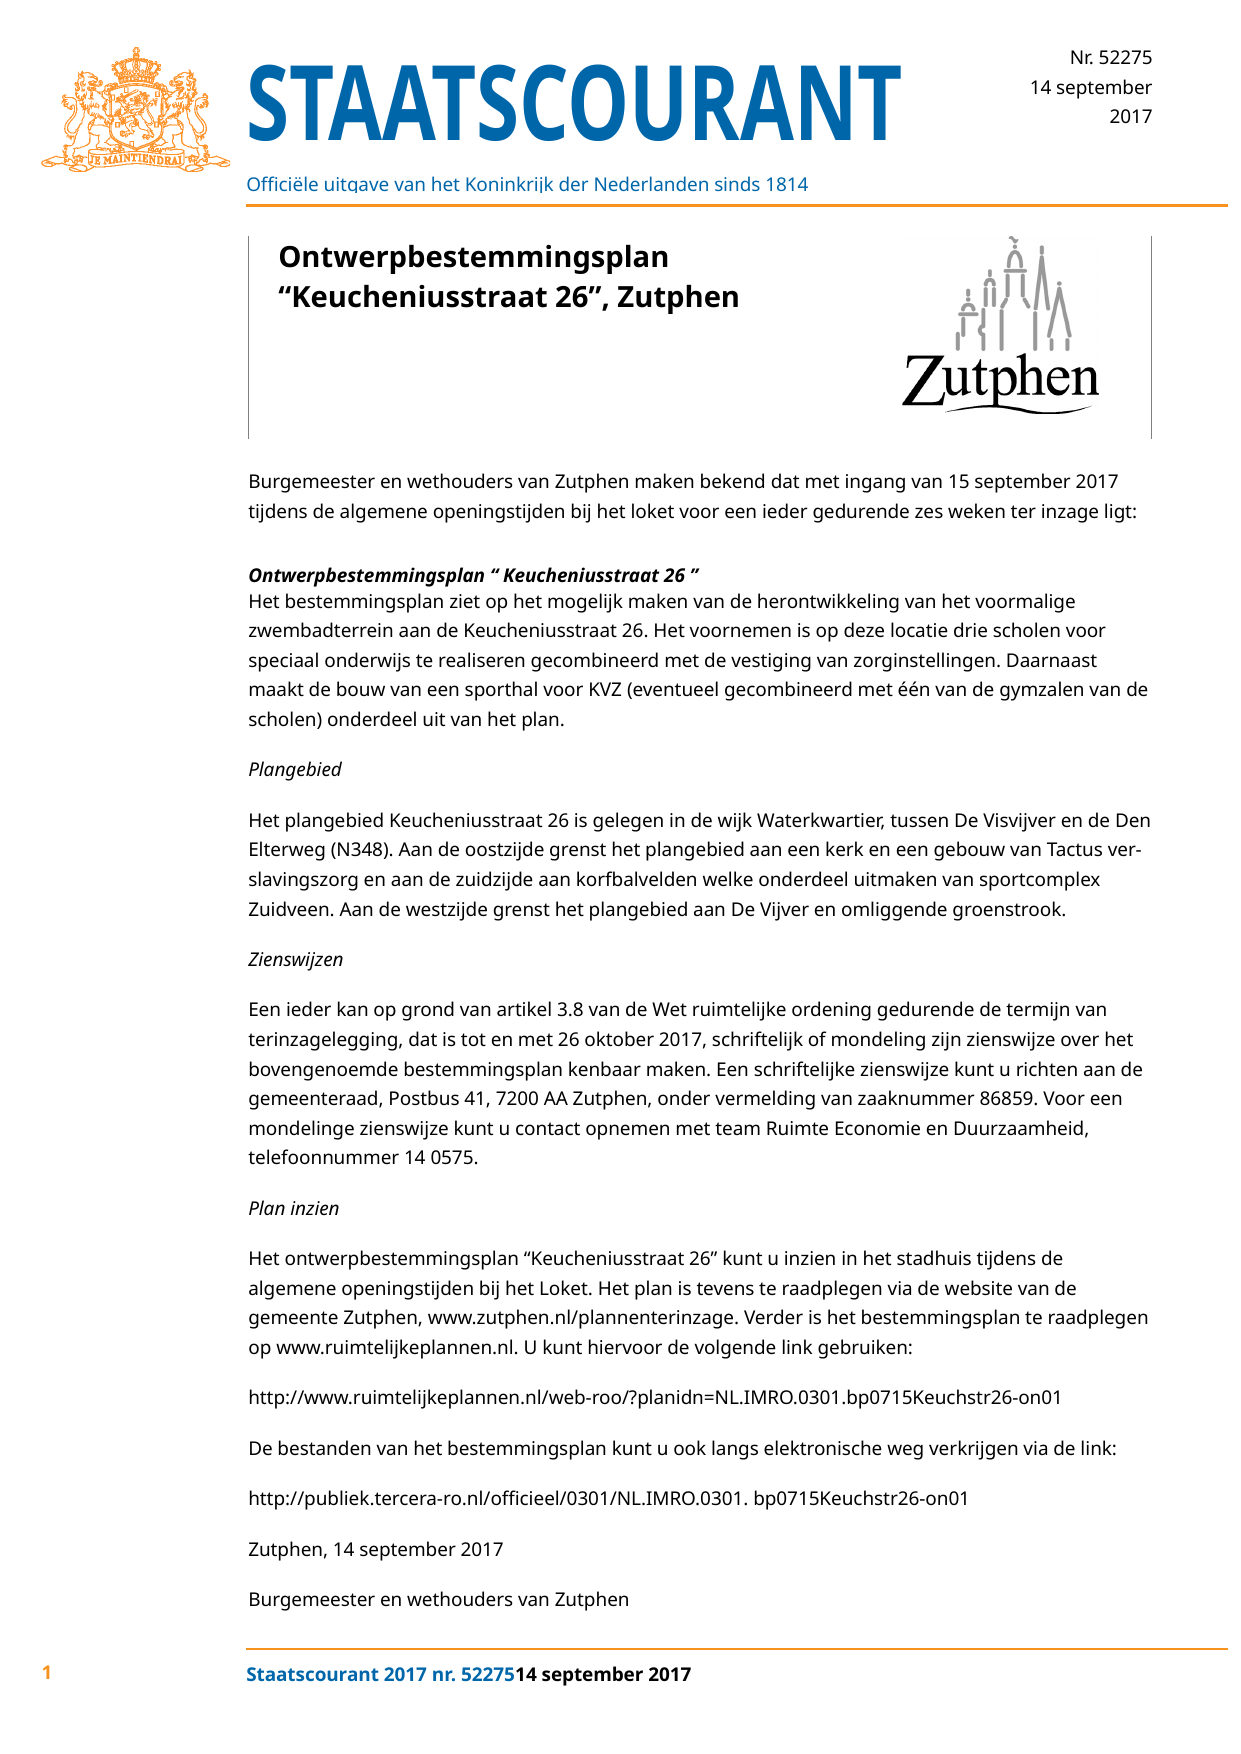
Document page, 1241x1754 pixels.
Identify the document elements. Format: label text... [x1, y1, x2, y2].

text Zienswijzen [248, 946, 1152, 972]
text Plan inzien [248, 1195, 1152, 1221]
text Burgemeester en wethouders van Zutphen [248, 1586, 1152, 1612]
text Plangebied [248, 757, 1152, 782]
text Het bestemmingsplan ziet op het mogelijk maken van de herontwikkeling van het voormalige zwembadterrein aan de Keucheniusstraat 26. Het voornemen is op deze locatie drie scholen voor speciaal onderwijs te realiseren gecombineerd met de vestiging van zorginstellingen. Daarnaast maakt de bouw van een sporthal voor KVZ (eventueel gecombineerd met één van de gymzalen van de scholen) onderdeel uit van het plan. [248, 588, 1152, 732]
table_header [1099, 236, 1151, 413]
text De bestanden van het bestemmingsplan kunt u ook langs elektronische weg verkrijgen via de link: [248, 1435, 1152, 1461]
table_header Ontwerpbestemmingsplan “Keucheniusstraat 26”, Zutphen [249, 236, 850, 439]
table_header [850, 236, 902, 413]
picture [902, 236, 1099, 414]
text Het plangebied Keucheniusstraat 26 is gelegen in de wijk Waterkwartier, tussen De Visvijver en de Den Elterweg (N348). Aan de oostzijde grenst het plangebied aan een kerk en een gebouw van Tactus ver-slavingszorg en aan de zuidzijde aan korfbalvelden welke onderdeel uitmaken van sportcomplex Zuidveen. Aan de westzijde grenst het plangebied aan De Vijver en omliggende groenstrook. [248, 807, 1152, 922]
text Een ieder kan op grond van artikel 3.8 van de Wet ruimtelijke ordening gedurende de termijn van terinzagelegging, dat is tot en met 26 oktober 2017, schriftelijk of mondeling zijn zienswijze over het bovengenoemde bestemmingsplan kenbaar maken. Een schriftelijke zienswijze kunt u richten aan de gemeenteraad, Postbus 41, 7200 AA Zutphen, onder vermelding van zaaknummer 86859. Voor een mondelinge zienswijze kunt u contact opnemen met team Ruimte Economie en Duurzaamheid, telefoonnummer 14 0575. [248, 997, 1152, 1170]
picture [41, 47, 231, 172]
text Ontwerpbestemmingsplan “ Keucheniusstraat 26 ” [248, 562, 1152, 588]
table_header [850, 414, 1151, 439]
text Zutphen, 14 september 2017 [248, 1536, 1152, 1562]
text Burgemeester en wethouders van Zutphen maken bekend dat met ingang van 15 september 2017 tijdens de algemene openingstijden bij het loket voor een ieder gedurende zes weken ter inzage ligt: [248, 469, 1152, 524]
text Het ontwerpbestemmingsplan “Keucheniusstraat 26” kunt u inzien in het stadhuis tijdens de algemene openingstijden bij het Loket. Het plan is tevens te raadplegen via de website van de gemeente Zutphen, www.zutphen.nl/plannenterinzage. Verder is het bestemmingsplan te raadplegen op www.ruimtelijkeplannen.nl. U kunt hiervoor de volgende link gebruiken: [248, 1245, 1152, 1360]
text http://www.ruimtelijkeplannen.nl/web-roo/?planidn=NL.IMRO.0301.bp0715Keuchstr26-on01 [248, 1384, 1152, 1410]
text http://publiek.tercera-ro.nl/officieel/0301/NL.IMRO.0301. bp0715Keuchstr26-on01 [248, 1485, 1152, 1511]
